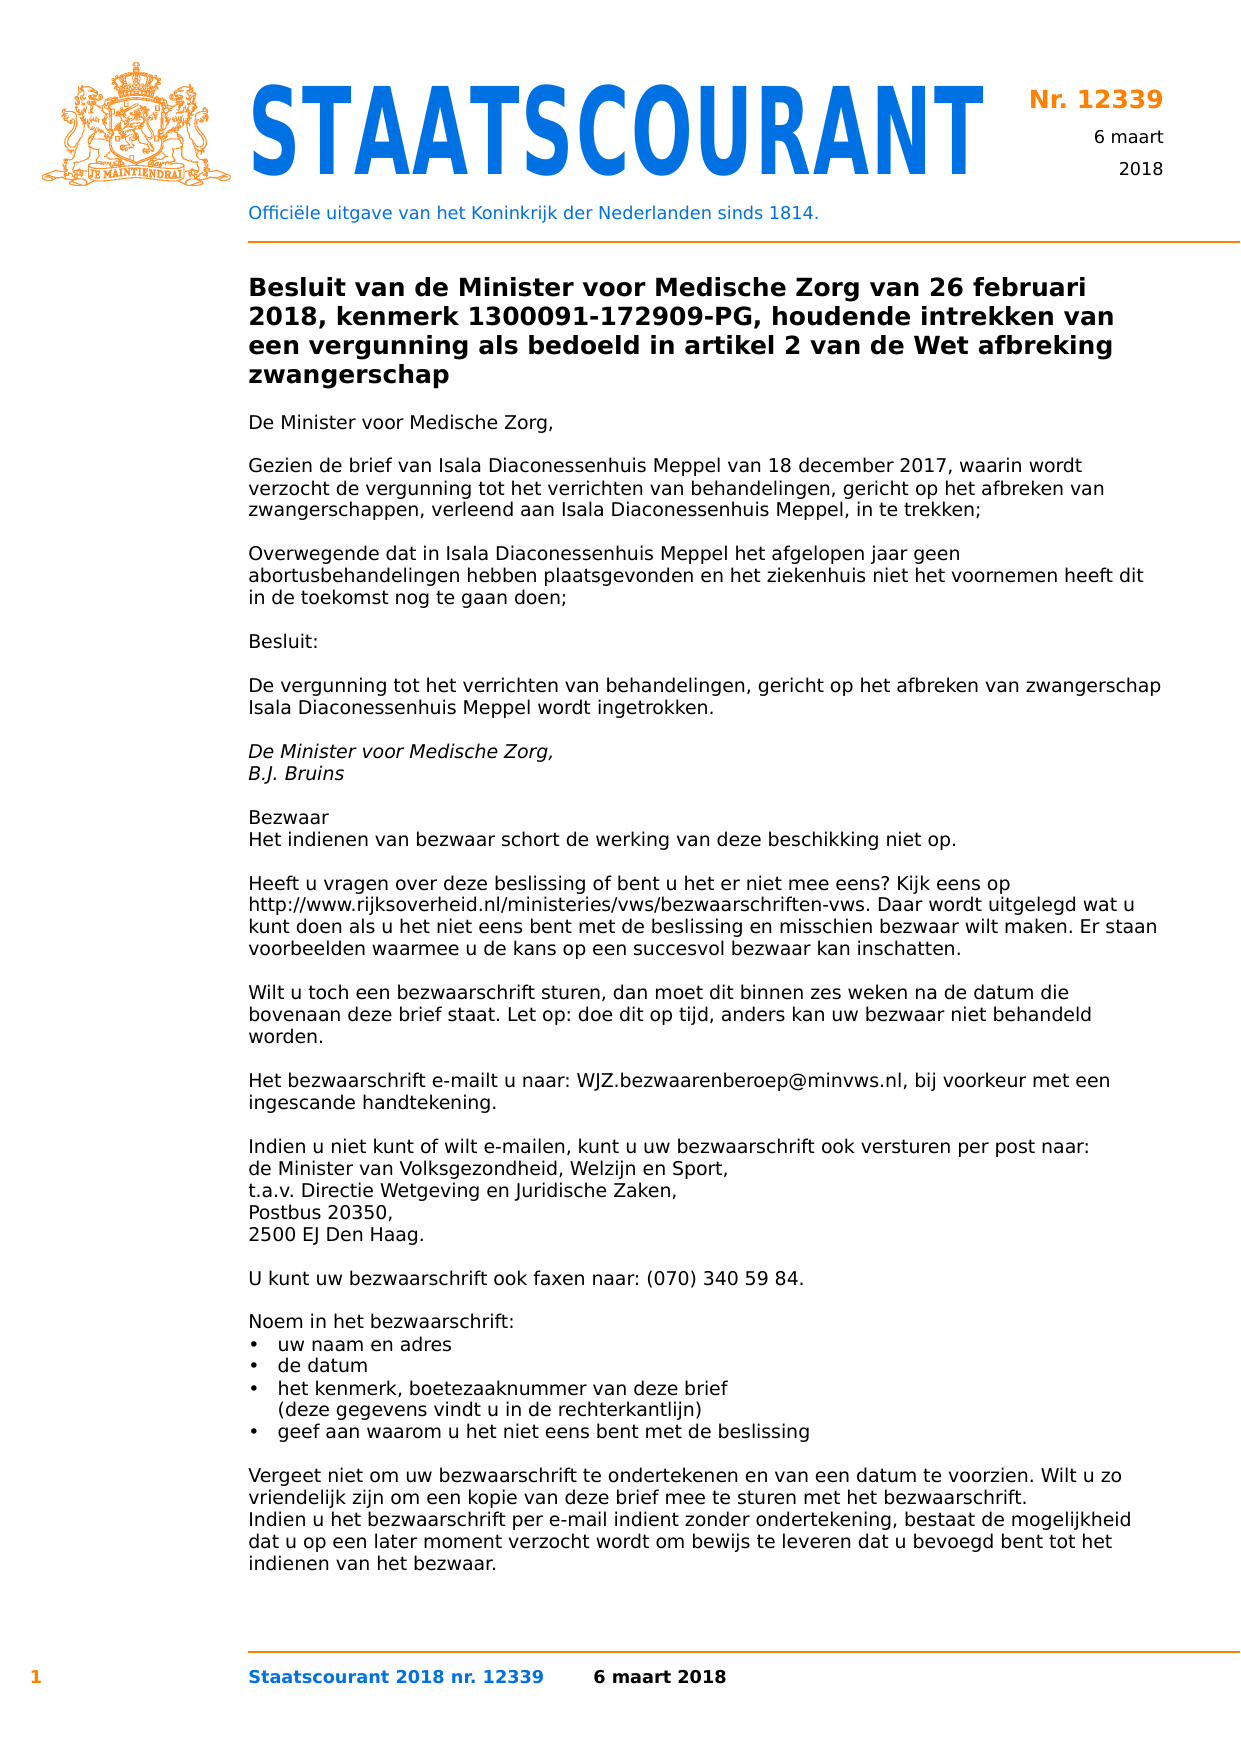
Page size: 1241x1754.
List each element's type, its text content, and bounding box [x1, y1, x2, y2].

text Besluit: [248, 631, 1163, 653]
text Indien u niet kunt of wilt e-mailen, kunt u uw bezwaarschrift ook versturen per post naar: [248, 1136, 1163, 1158]
text Heeft u vragen over deze beslissing of bent u het er niet mee eens? Kijk eens op http://www.rijksoverheid.nl/ministeries/vws/bezwaarschriften-vws. Daar wordt uitgelegd wat u kunt doen als u het niet eens bent met de beslissing en misschien bezwaar wilt maken. Er staan voorbeelden waarmee u de kans op een succesvol bezwaar kan inschatten. [248, 872, 1163, 960]
text De Minister voor Medische Zorg, [248, 412, 1163, 433]
table_header [25, 62, 248, 241]
table_header STAATSCOURANT [248, 62, 998, 203]
table_cell 6 maart [998, 121, 1240, 153]
text 2500 EJ Den Haag. [248, 1224, 1163, 1246]
text Overwegende dat in Isala Diaconessenhuis Meppel het afgelopen jaar geen abortusbehandelingen hebben plaatsgevonden en het ziekenhuis niet het voornemen heeft dit in de toekomst nog te gaan doen; [248, 543, 1163, 609]
text Het bezwaarschrift e-mailt u naar: WJZ.bezwaarenberoep@minvws.nl, bij voorkeur met een ingescande handtekening. [248, 1070, 1163, 1114]
text t.a.v. Directie Wetgeving en Juridische Zaken, [248, 1180, 1163, 1202]
text Bezwaar [248, 807, 1163, 828]
text (deze gegevens vindt u in de rechterkantlijn) [277, 1399, 1163, 1421]
text Gezien de brief van Isala Diaconessenhuis Meppel van 18 december 2017, waarin wordt verzocht de vergunning tot het verrichten van behandelingen, gericht op het afbreken van zwangerschappen, verleend aan Isala Diaconessenhuis Meppel, in te trekken; [248, 455, 1163, 521]
text • uw naam en adres [248, 1333, 1163, 1355]
picture [41, 62, 231, 186]
text • het kenmerk, boetezaaknummer van deze brief [248, 1377, 1163, 1399]
table_header Nr. 12339 [998, 62, 1240, 121]
subtitle Besluit van de Minister voor Medische Zorg van 26 februari 2018, kenmerk 1300091-172909-PG, houdende intrekken van een vergunning als bedoeld in artikel 2 van de Wet afbreking zwangerschap [248, 273, 1163, 390]
text Vergeet niet om uw bezwaarschrift te ondertekenen en van een datum te voorzien. Wilt u zo vriendelijk zijn om een kopie van deze brief mee te sturen met het bezwaarschrift. [248, 1465, 1163, 1509]
table_cell 2018 [998, 153, 1240, 203]
text • geef aan waarom u het niet eens bent met de beslissing [248, 1421, 1163, 1443]
text Postbus 20350, [248, 1202, 1163, 1224]
text • de datum [248, 1355, 1163, 1377]
table_cell Officiële uitgave van het Koninkrijk der Nederlanden sinds 1814. [248, 203, 1240, 241]
text U kunt uw bezwaarschrift ook faxen naar: (070) 340 59 84. [248, 1268, 1163, 1289]
text Het indienen van bezwaar schort de werking van deze beschikking niet op. [248, 828, 1163, 851]
text Noem in het bezwaarschrift: [248, 1311, 1163, 1333]
text Indien u het bezwaarschrift per e-mail indient zonder ondertekening, bestaat de mogelijkheid dat u op een later moment verzocht wordt om bewijs te leveren dat u bevoegd bent tot het indienen van het bezwaar. [248, 1509, 1163, 1575]
text de Minister van Volksgezondheid, Welzijn en Sport, [248, 1158, 1163, 1180]
text De vergunning tot het verrichten van behandelingen, gericht op het afbreken van zwangerschap Isala Diaconessenhuis Meppel wordt ingetrokken. [248, 675, 1163, 719]
text Wilt u toch een bezwaarschrift sturen, dan moet dit binnen zes weken na de datum die bovenaan deze brief staat. Let op: doe dit op tijd, anders kan uw bezwaar niet behandeld worden. [248, 982, 1163, 1048]
text De Minister voor Medische Zorg, B.J. Bruins [248, 741, 1163, 785]
